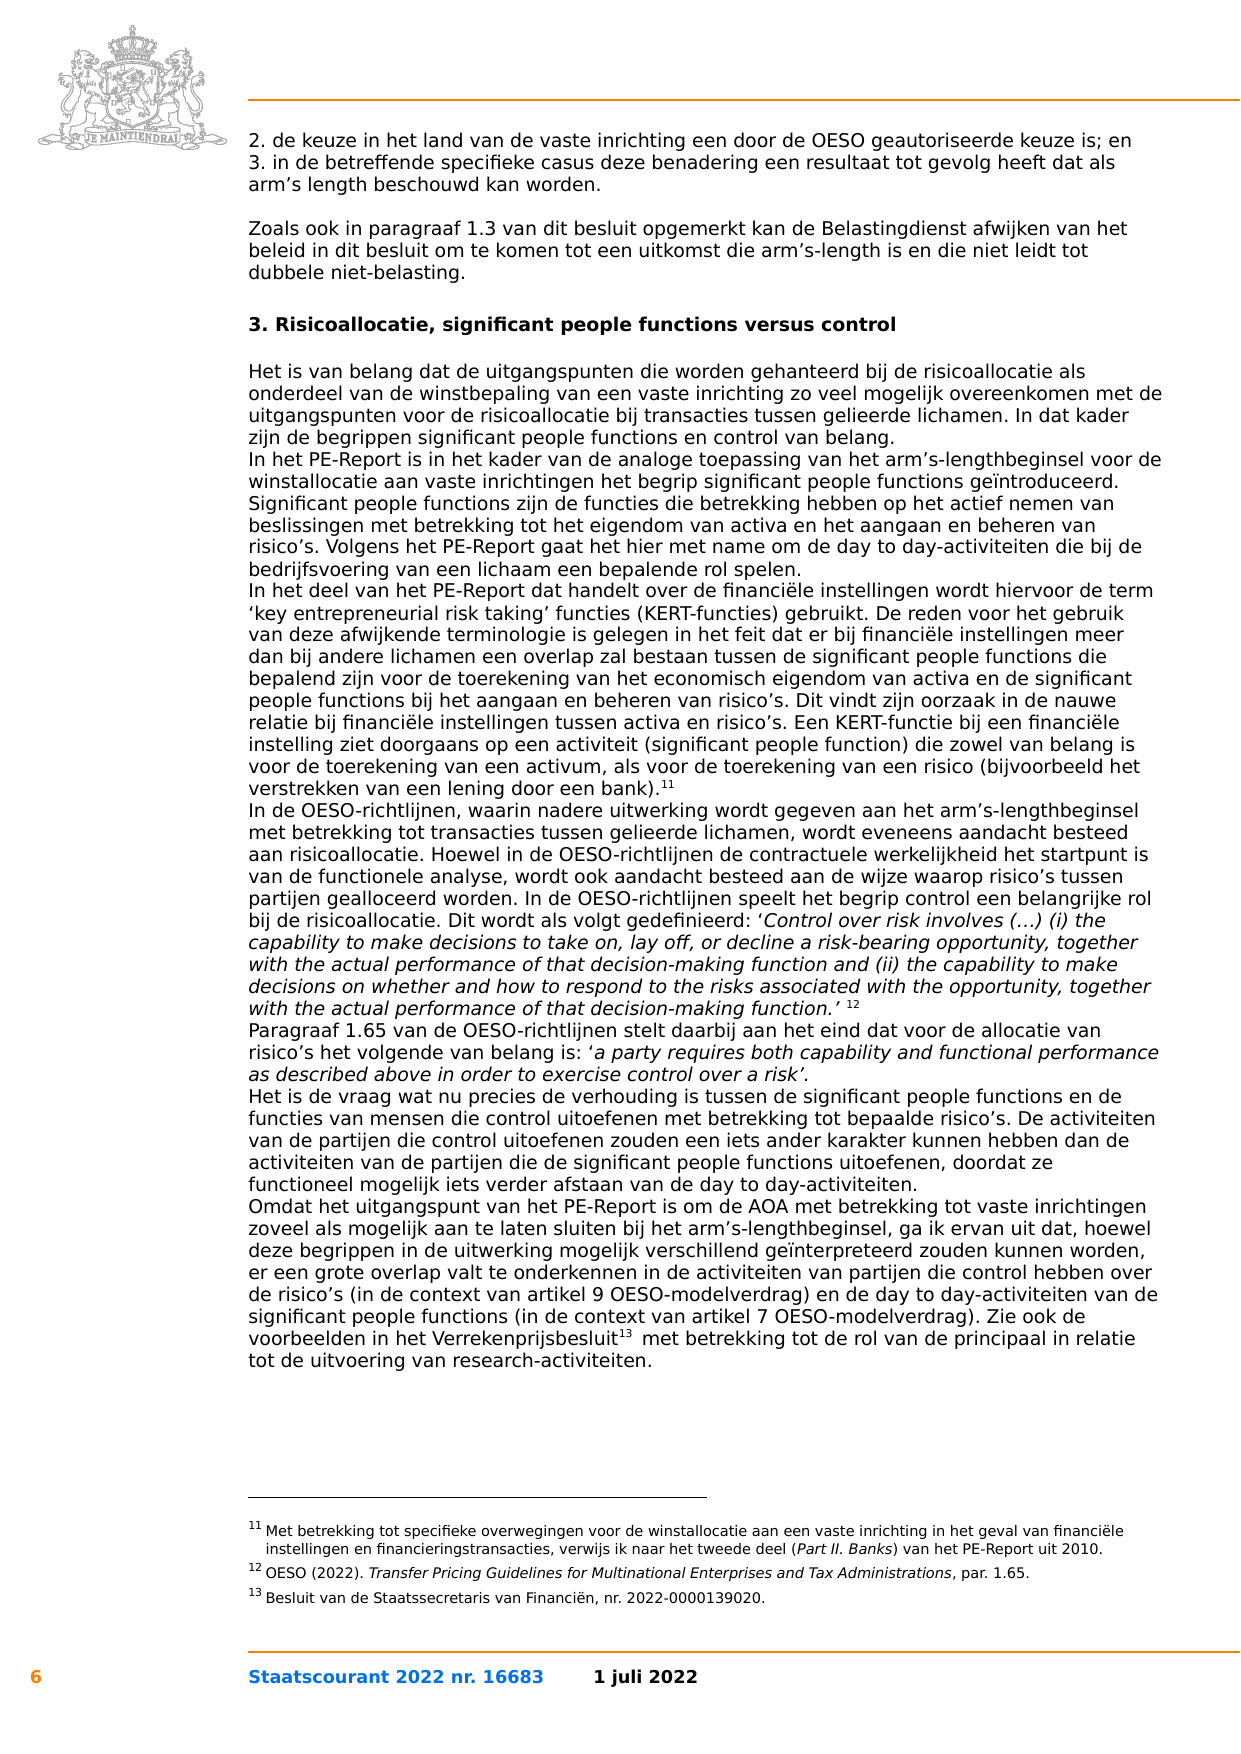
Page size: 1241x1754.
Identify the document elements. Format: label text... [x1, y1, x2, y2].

picture [38, 25, 227, 150]
text 3. in de betreffende specifieke casus deze benadering een resultaat tot gevolg heeft dat als arm’s length beschouwd kan worden. [248, 152, 1163, 196]
text Omdat het uitgangspunt van het PE-Report is om de AOA met betrekking tot vaste inrichtingen zoveel als mogelijk aan te laten sluiten bij het arm’s-lengthbeginsel, ga ik ervan uit dat, hoewel deze begrippen in de uitwerking mogelijk verschillend geïnterpreteerd zouden kunnen worden, er een grote overlap valt te onderkennen in de activiteiten van partijen die control hebben over de risico’s (in de context van artikel 9 OESO-modelverdrag) en de day to day-activiteiten van de significant people functions (in de context van artikel 7 OESO-modelverdrag). Zie ook de voorbeelden in het Verrekenprijsbesluit met betrekking tot de rol van de principaal in relatie tot de uitvoering van research-activiteiten. [248, 1196, 1163, 1372]
text In het PE-Report is in het kader van de analoge toepassing van het arm’s-lengthbeginsel voor de winstallocatie aan vaste inrichtingen het begrip significant people functions geïntroduceerd. Significant people functions zijn de functies die betrekking hebben op het actief nemen van beslissingen met betrekking tot het eigendom van activa en het aangaan en beheren van risico’s. Volgens het PE-Report gaat het hier met name om de day to day-activiteiten die bij de bedrijfsvoering van een lichaam een bepalende rol spelen. [248, 448, 1163, 580]
text In het deel van het PE-Report dat handelt over de financiële instellingen wordt hiervoor de term ‘key entrepreneurial risk taking’ functies (KERT-functies) gebruikt. De reden voor het gebruik van deze afwijkende terminologie is gelegen in het feit dat er bij financiële instellingen meer dan bij andere lichamen een overlap zal bestaan tussen de significant people functions die bepalend zijn voor de toerekening van het economisch eigendom van activa en de significant people functions bij het aangaan en beheren van risico’s. Dit vindt zijn oorzaak in de nauwe relatie bij financiële instellingen tussen activa en risico’s. Een KERT-functie bij een financiële instelling ziet doorgaans op een activiteit (significant people function) die zowel van belang is voor de toerekening van een activum, als voor de toerekening van een risico (bijvoorbeeld het verstrekken van een lening door een bank). [248, 580, 1163, 800]
text Paragraaf 1.65 van de OESO-richtlijnen stelt daarbij aan het eind dat voor de allocatie van risico’s het volgende van belang is: ‘a party requires both capability and functional performance as described above in order to exercise control over a risk’. [248, 1020, 1163, 1086]
text Het is van belang dat de uitgangspunten die worden gehanteerd bij de risicoallocatie als onderdeel van de winstbepaling van een vaste inrichting zo veel mogelijk overeenkomen met de uitgangspunten voor de risicoallocatie bij transacties tussen gelieerde lichamen. In dat kader zijn de begrippen significant people functions en control van belang. [248, 361, 1163, 448]
text Met betrekking tot specifieke overwegingen voor de winstallocatie aan een vaste inrichting in het geval van financiële instellingen en financieringstransacties, verwijs ik naar het tweede deel (Part II. Banks) van het PE-Report uit 2010. [248, 1519, 1163, 1558]
text Besluit van de Staatssecretaris van Financiën, nr. 2022-0000139020. [248, 1586, 1163, 1608]
text OESO (2022). Transfer Pricing Guidelines for Multinational Enterprises and Tax Administrations, par. 1.65. [248, 1561, 1163, 1583]
subtitle 3. Risicoallocatie, significant people functions versus control [248, 314, 1163, 336]
text Zoals ook in paragraaf 1.3 van dit besluit opgemerkt kan de Belastingdienst afwijken van het beleid in dit besluit om te komen tot een uitkomst die arm’s-length is en die niet leidt tot dubbele niet-belasting. [248, 218, 1163, 284]
text Het is de vraag wat nu precies de verhouding is tussen de significant people functions en de functies van mensen die control uitoefenen met betrekking tot bepaalde risico’s. De activiteiten van de partijen die control uitoefenen zouden een iets ander karakter kunnen hebben dan de activiteiten van de partijen die de significant people functions uitoefenen, doordat ze functioneel mogelijk iets verder afstaan van de day to day-activiteiten. [248, 1086, 1163, 1196]
text 2. de keuze in het land van de vaste inrichting een door de OESO geautoriseerde keuze is; en [248, 130, 1163, 152]
text In de OESO-richtlijnen, waarin nadere uitwerking wordt gegeven aan het arm’s-lengthbeginsel met betrekking tot transacties tussen gelieerde lichamen, wordt eveneens aandacht besteed aan risicoallocatie. Hoewel in de OESO-richtlijnen de contractuele werkelijkheid het startpunt is van de functionele analyse, wordt ook aandacht besteed aan de wijze waarop risico’s tussen partijen gealloceerd worden. In de OESO-richtlijnen speelt het begrip control een belangrijke rol bij de risicoallocatie. Dit wordt als volgt gedefinieerd: ‘Control over risk involves (…) (i) the capability to make decisions to take on, lay off, or decline a risk-bearing opportunity, together with the actual performance of that decision-making function and (ii) the capability to make decisions on whether and how to respond to the risks associated with the opportunity, together with the actual performance of that decision-making function.’ [248, 800, 1163, 1020]
